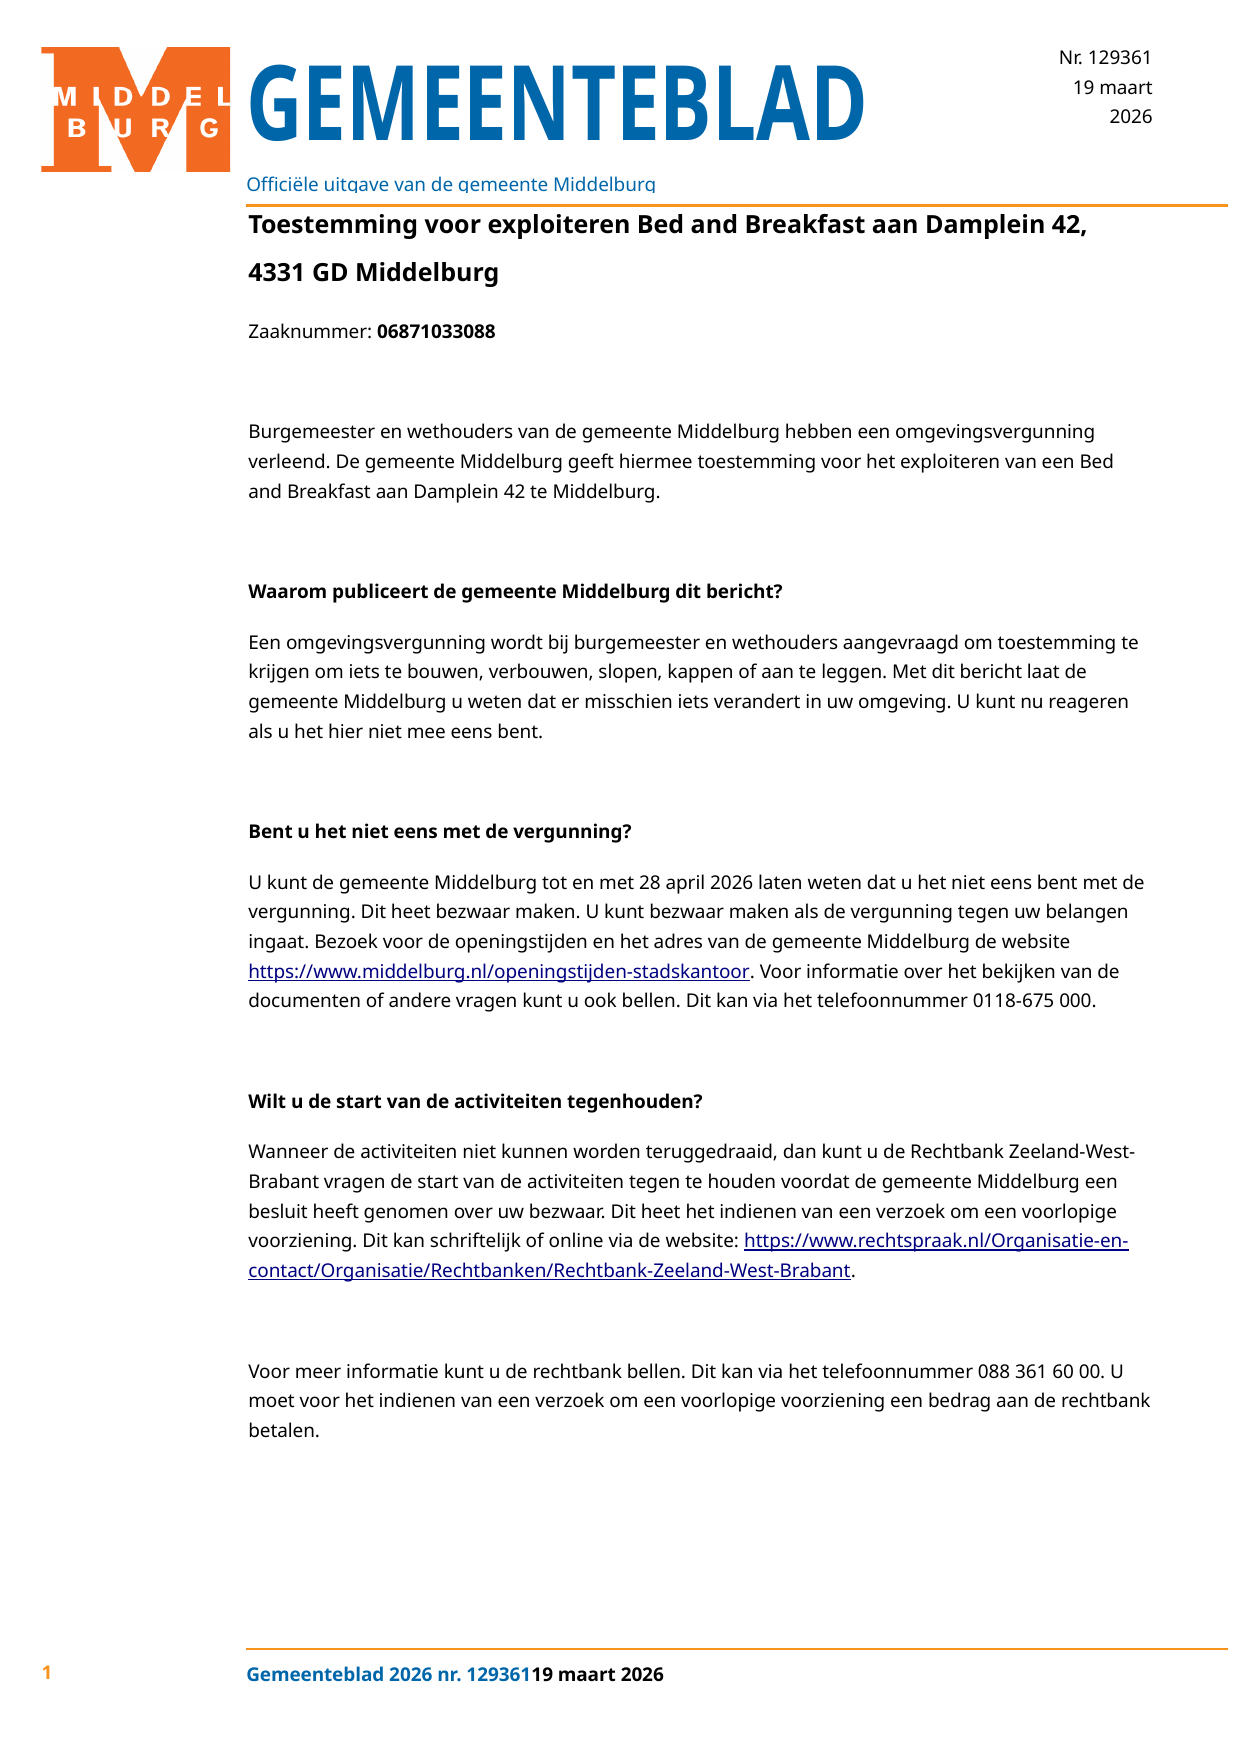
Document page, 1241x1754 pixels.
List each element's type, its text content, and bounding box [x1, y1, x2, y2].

text Burgemeester en wethouders van de gemeente Middelburg hebben een omgevingsvergunning verleend. De gemeente Middelburg geeft hiermee toestemming voor het exploiteren van een Bed and Breakfast aan Damplein 42 te Middelburg. [248, 419, 1152, 504]
text Een omgevingsvergunning wordt bij burgemeester en wethouders aangevraagd om toestemming te krijgen om iets te bouwen, verbouwen, slopen, kappen of aan te leggen. Met dit bericht laat de gemeente Middelburg u weten dat er misschien iets verandert in uw omgeving. U kunt nu reageren als u het hier niet mee eens bent. [248, 629, 1152, 744]
text Voor meer informatie kunt u de rechtbank bellen. Dit kan via het telefoonnummer 088 361 60 00. U moet voor het indienen van een verzoek om een voorlopige voorziening een bedrag aan de rechtbank betalen. [248, 1358, 1152, 1443]
text U kunt de gemeente Middelburg tot en met 28 april 2026 laten weten dat u het niet eens bent met de vergunning. Dit heet bezwaar maken. U kunt bezwaar maken als de vergunning tegen uw belangen ingaat. Bezoek voor de openingstijden en het adres van de gemeente Middelburg de website https://www.middelburg.nl/openingstijden-stadskantoor. Voor informatie over het bekijken van de documenten of andere vragen kunt u ook bellen. Dit kan via het telefoonnummer 0118-675 000. [248, 869, 1152, 1013]
text Wanneer de activiteiten niet kunnen worden teruggedraaid, dan kunt u de Rechtbank Zeeland-West-Brabant vragen de start van de activiteiten tegen te houden voordat de gemeente Middelburg een besluit heeft genomen over uw bezwaar. Dit heet het indienen van een verzoek om een voorlopige voorziening. Dit kan schriftelijk of online via de website: https://www.rechtspraak.nl/Organisatie-en-contact/Organisatie/Rechtbanken/Rechtbank-Zeeland-West-Brabant. [248, 1139, 1152, 1283]
text Toestemming voor exploiteren Bed and Breakfast aan Damplein 42, 4331 GD Middelburg [248, 207, 1152, 288]
picture [41, 47, 231, 172]
text Bent u het niet eens met de vergunning? [248, 819, 1152, 844]
text Zaaknummer: 06871033088 [248, 318, 1152, 344]
text Waarom publiceert de gemeente Middelburg dit bericht? [248, 579, 1152, 604]
text Wilt u de start van de activiteiten tegenhouden? [248, 1088, 1152, 1114]
